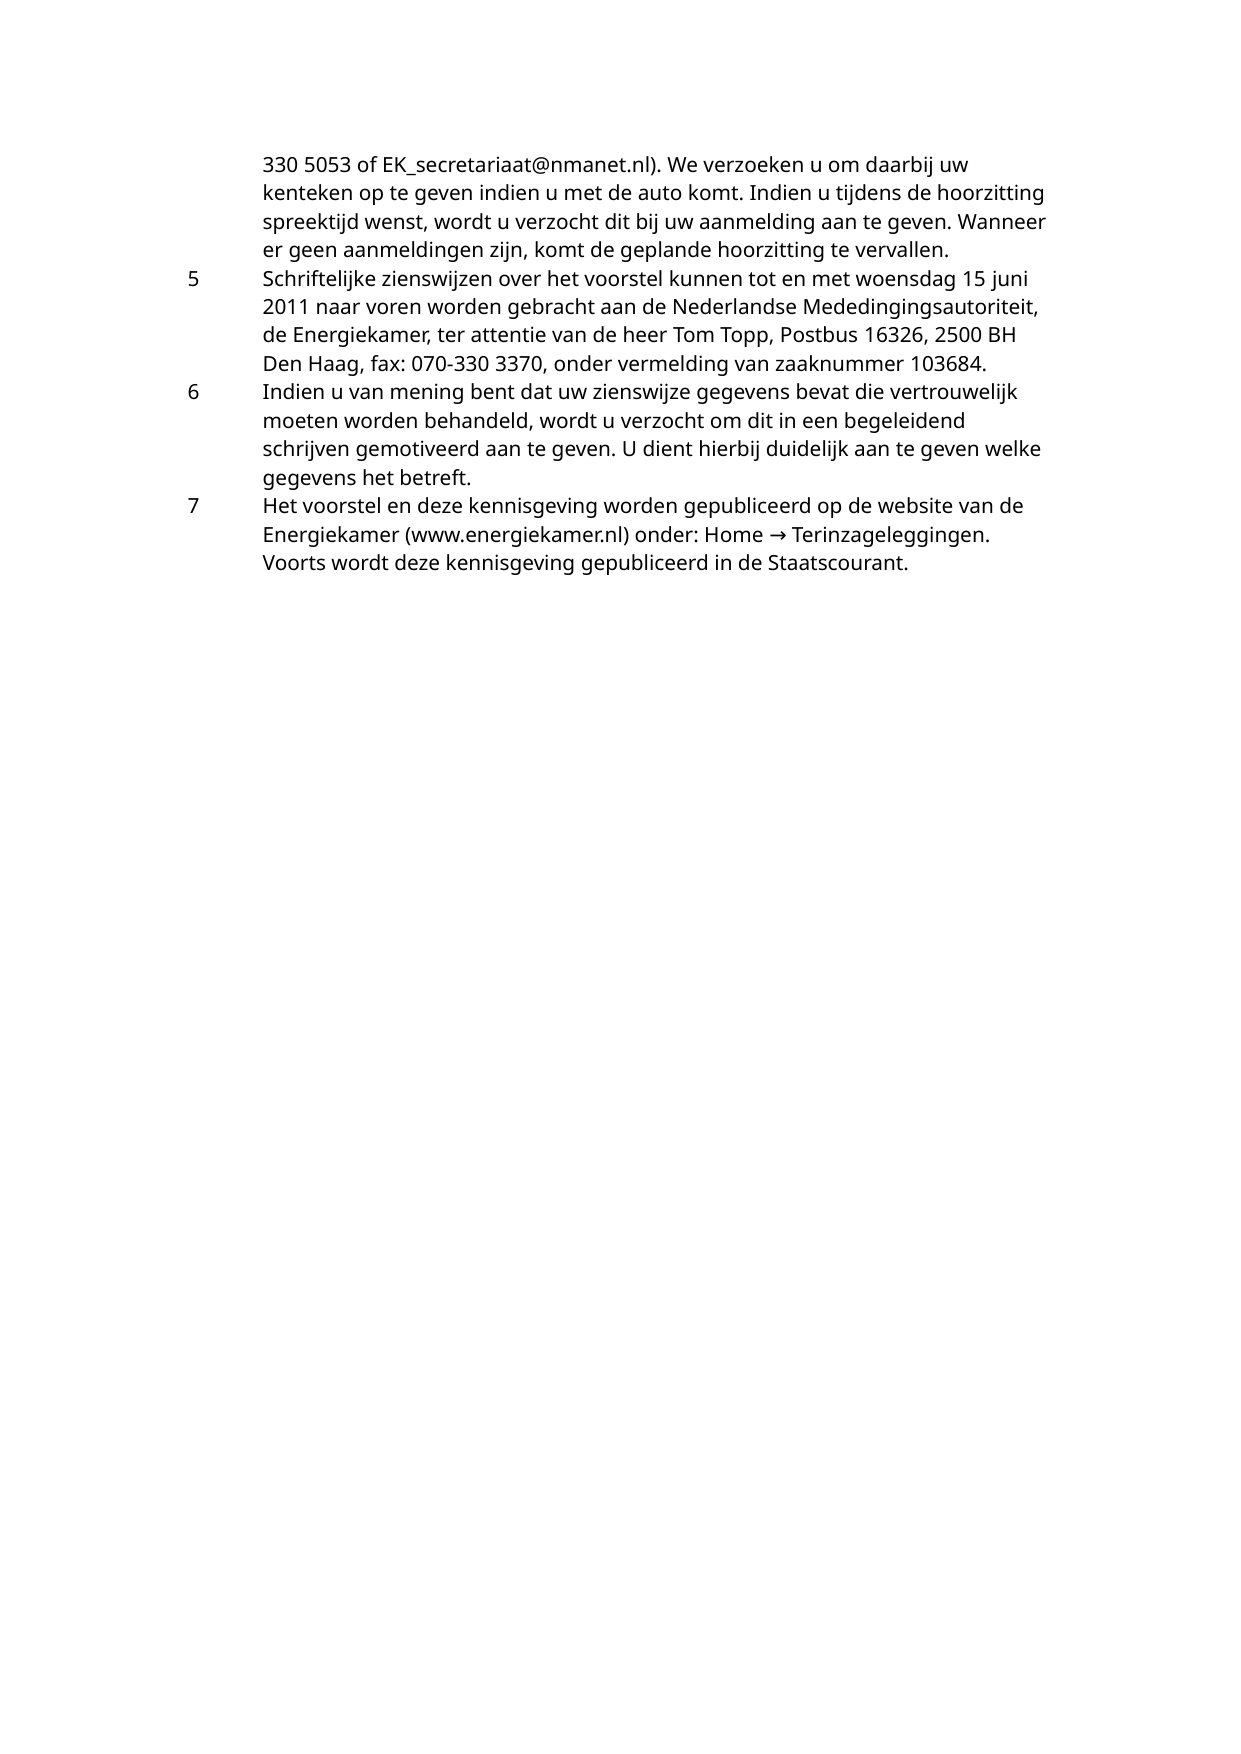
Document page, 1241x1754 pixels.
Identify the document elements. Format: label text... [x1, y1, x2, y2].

list Indien u van mening bent dat uw zienswijze gegevens bevat die vertrouwelijk moeten worden behandeld, wordt u verzocht om dit in een begeleidend schrijven gemotiveerd aan te geven. U dient hierbij duidelijk aan te geven welke gegevens het betreft. [187, 377, 1053, 491]
list Schriftelijke zienswijzen over het voorstel kunnen tot en met woensdag 15 juni 2011 naar voren worden gebracht aan de Nederlandse Mededingingsautoriteit, de Energiekamer, ter attentie van de heer Tom Topp, Postbus 16326, 2500 BH Den Haag, fax: 070-330 3370, onder vermelding van zaaknummer 103684. [187, 264, 1053, 377]
list 330 5053 of EK_secretariaat@nmanet.nl). We verzoeken u om daarbij uw kenteken op te geven indien u met de auto komt. Indien u tijdens de hoorzitting spreektijd wenst, wordt u verzocht dit bij uw aanmelding aan te geven. Wanneer er geen aanmeldingen zijn, komt de geplande hoorzitting te vervallen. [187, 150, 1053, 264]
list Het voorstel en deze kennisgeving worden gepubliceerd op de website van de Energiekamer (www.energiekamer.nl) onder: Home → Terinzageleggingen. Voorts wordt deze kennisgeving gepubliceerd in de Staatscourant. [187, 491, 1053, 577]
